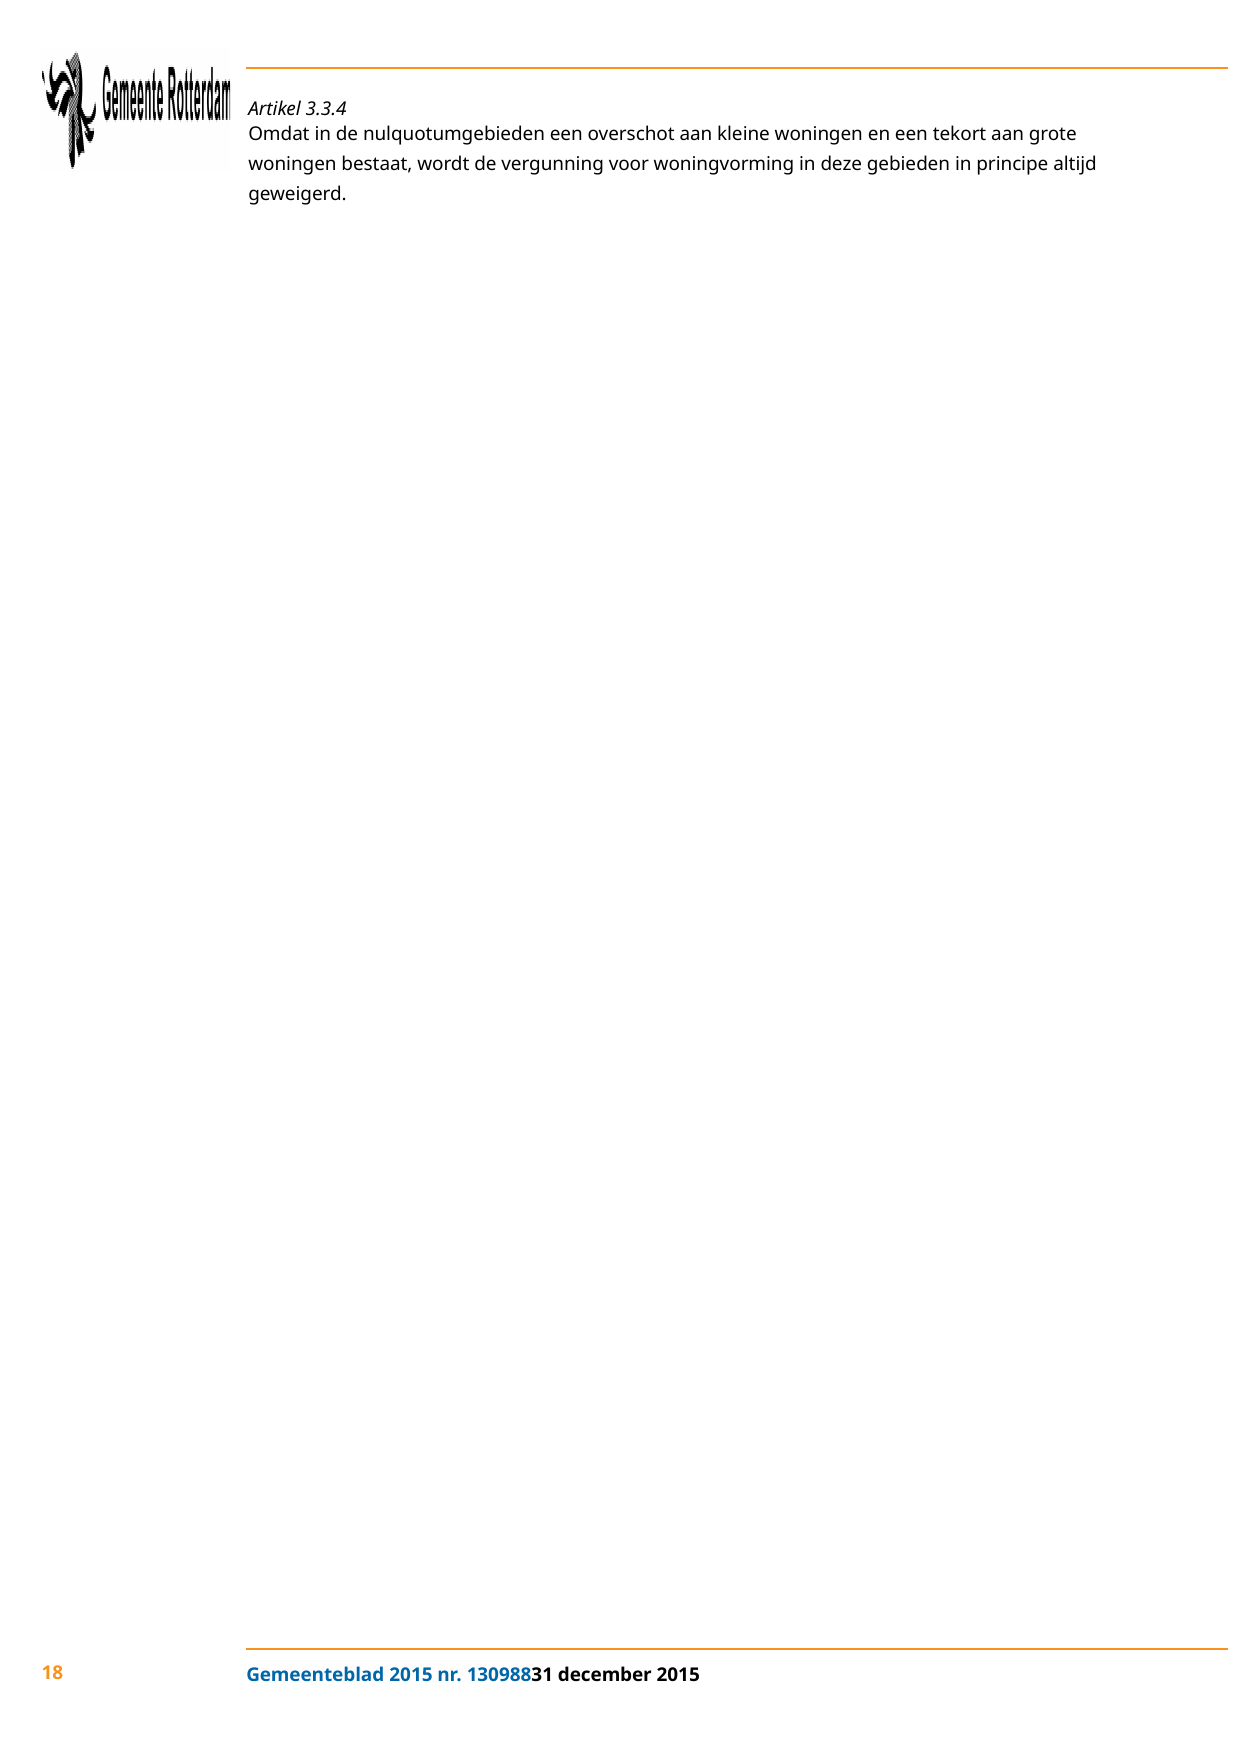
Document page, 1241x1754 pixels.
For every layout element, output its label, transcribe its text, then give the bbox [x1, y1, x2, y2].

text Omdat in de nulquotumgebieden een overschot aan kleine woningen en een tekort aan grote woningen bestaat, wordt de vergunning voor woningvorming in deze gebieden in principe altijd geweigerd. [248, 121, 1152, 205]
text Artikel 3.3.4 [248, 95, 1152, 121]
picture [41, 47, 231, 172]
